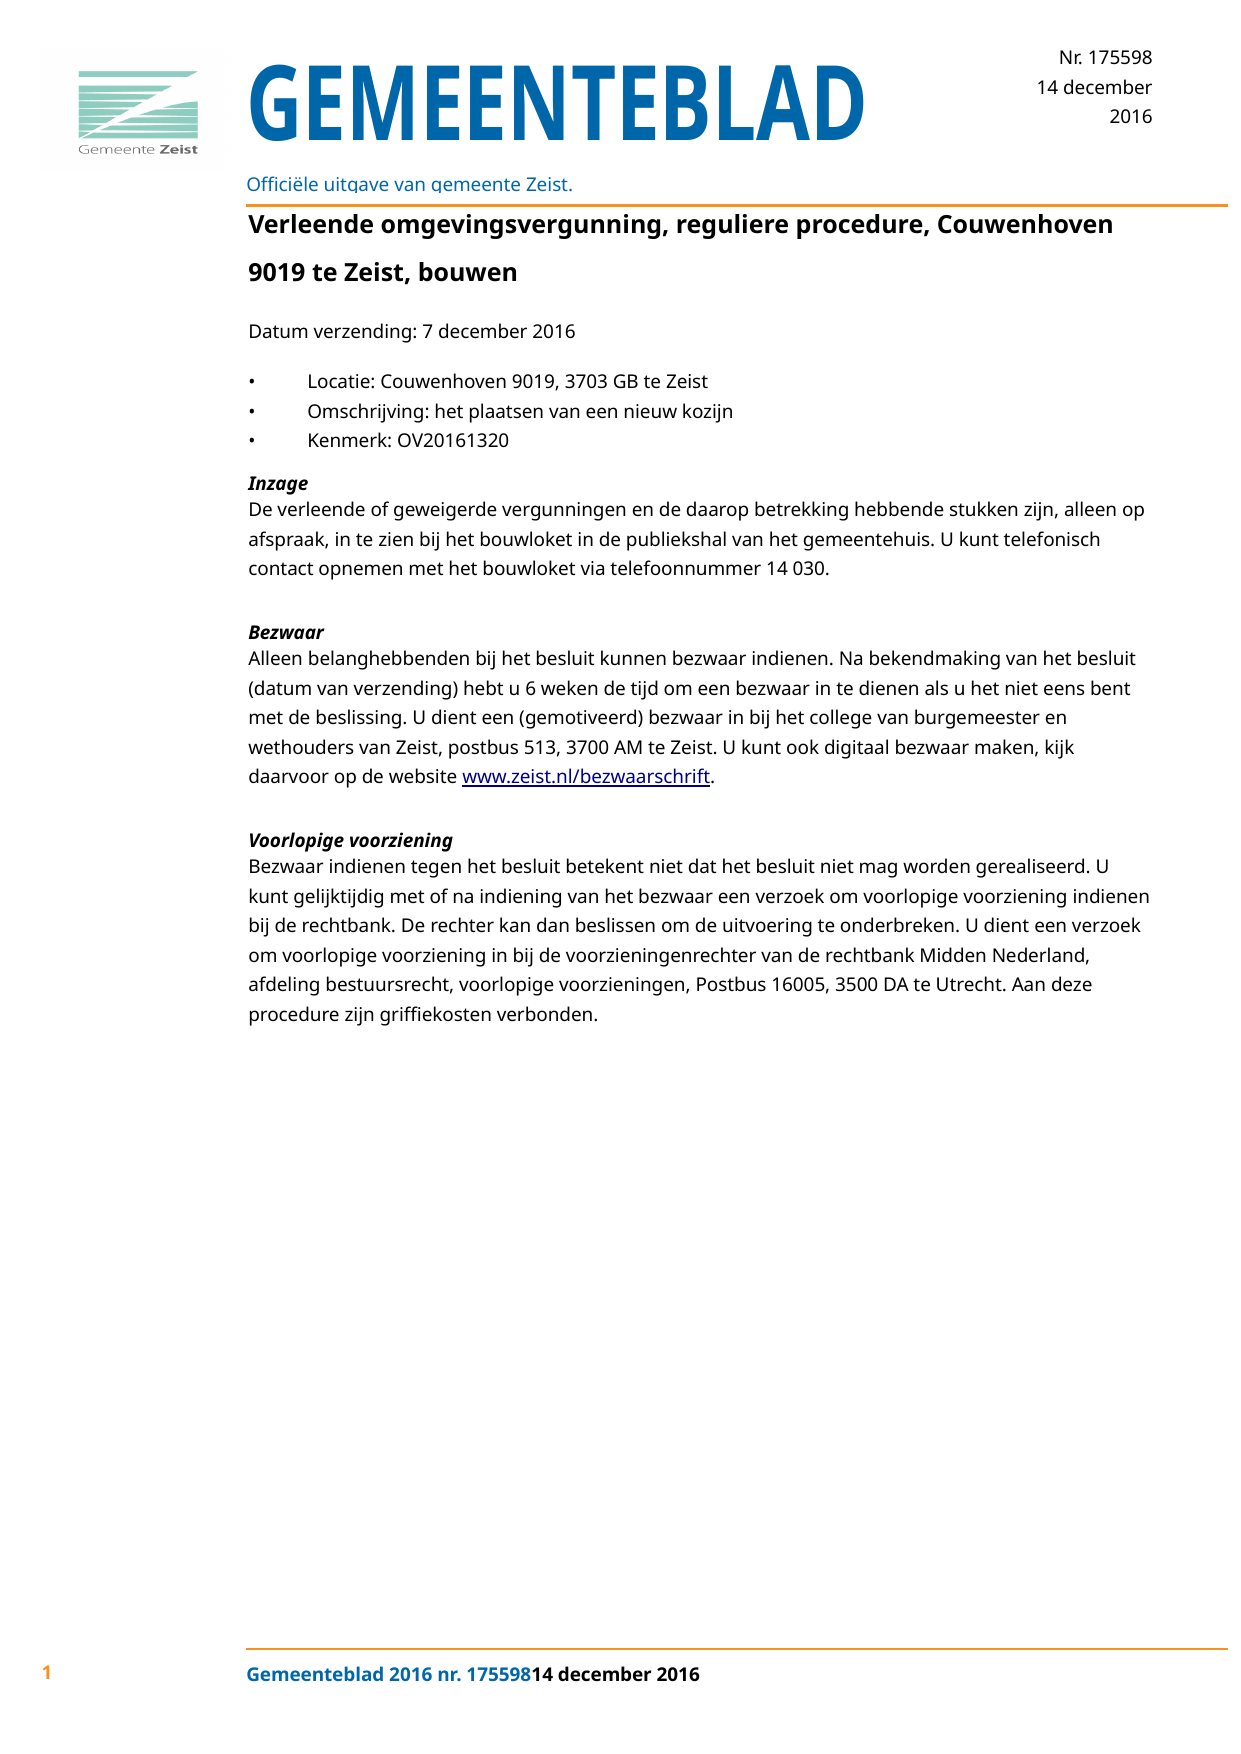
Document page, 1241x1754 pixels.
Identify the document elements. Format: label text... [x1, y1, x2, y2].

text Alleen belanghebbenden bij het besluit kunnen bezwaar indienen. Na bekendmaking van het besluit (datum van verzending) hebt u 6 weken de tijd om een bezwaar in te dienen als u het niet eens bent met de beslissing. U dient een (gemotiveerd) bezwaar in bij het college van burgemeester en wethouders van Zeist, postbus 513, 3700 AM te Zeist. U kunt ook digitaal bezwaar maken, kijk daarvoor op de website www.zeist.nl/bezwaarschrift. [248, 645, 1152, 789]
list Locatie: Couwenhoven 9019, 3703 GB te Zeist [248, 368, 1152, 394]
text De verleende of geweigerde vergunningen en de daarop betrekking hebbende stukken zijn, alleen op afspraak, in te zien bij het bouwloket in de publiekshal van het gemeentehuis. U kunt telefonisch contact opnemen met het bouwloket via telefoonnummer 14 030. [248, 496, 1152, 581]
text Bezwaar [248, 619, 1152, 645]
text Bezwaar indienen tegen het besluit betekent niet dat het besluit niet mag worden gerealiseerd. U kunt gelijktijdig met of na indiening van het bezwaar een verzoek om voorlopige voorziening indienen bij de rechtbank. De rechter kan dan beslissen om de uitvoering te onderbreken. U dient een verzoek om voorlopige voorziening in bij de voorzieningenrechter van de rechtbank Midden Nederland, afdeling bestuursrecht, voorlopige voorzieningen, Postbus 16005, 3500 DA te Utrecht. Aan deze procedure zijn griffiekosten verbonden. [248, 853, 1152, 1027]
text Inzage [248, 471, 1152, 496]
list Omschrijving: het plaatsen van een nieuw kozijn [248, 398, 1152, 424]
text Verleende omgevingsvergunning, reguliere procedure, Couwenhoven 9019 te Zeist, bouwen [248, 207, 1152, 288]
text Datum verzending: 7 december 2016 [248, 318, 1152, 344]
picture [41, 47, 231, 172]
list Kenmerk: OV20161320 [248, 427, 1152, 453]
text Voorlopige voorziening [248, 827, 1152, 853]
